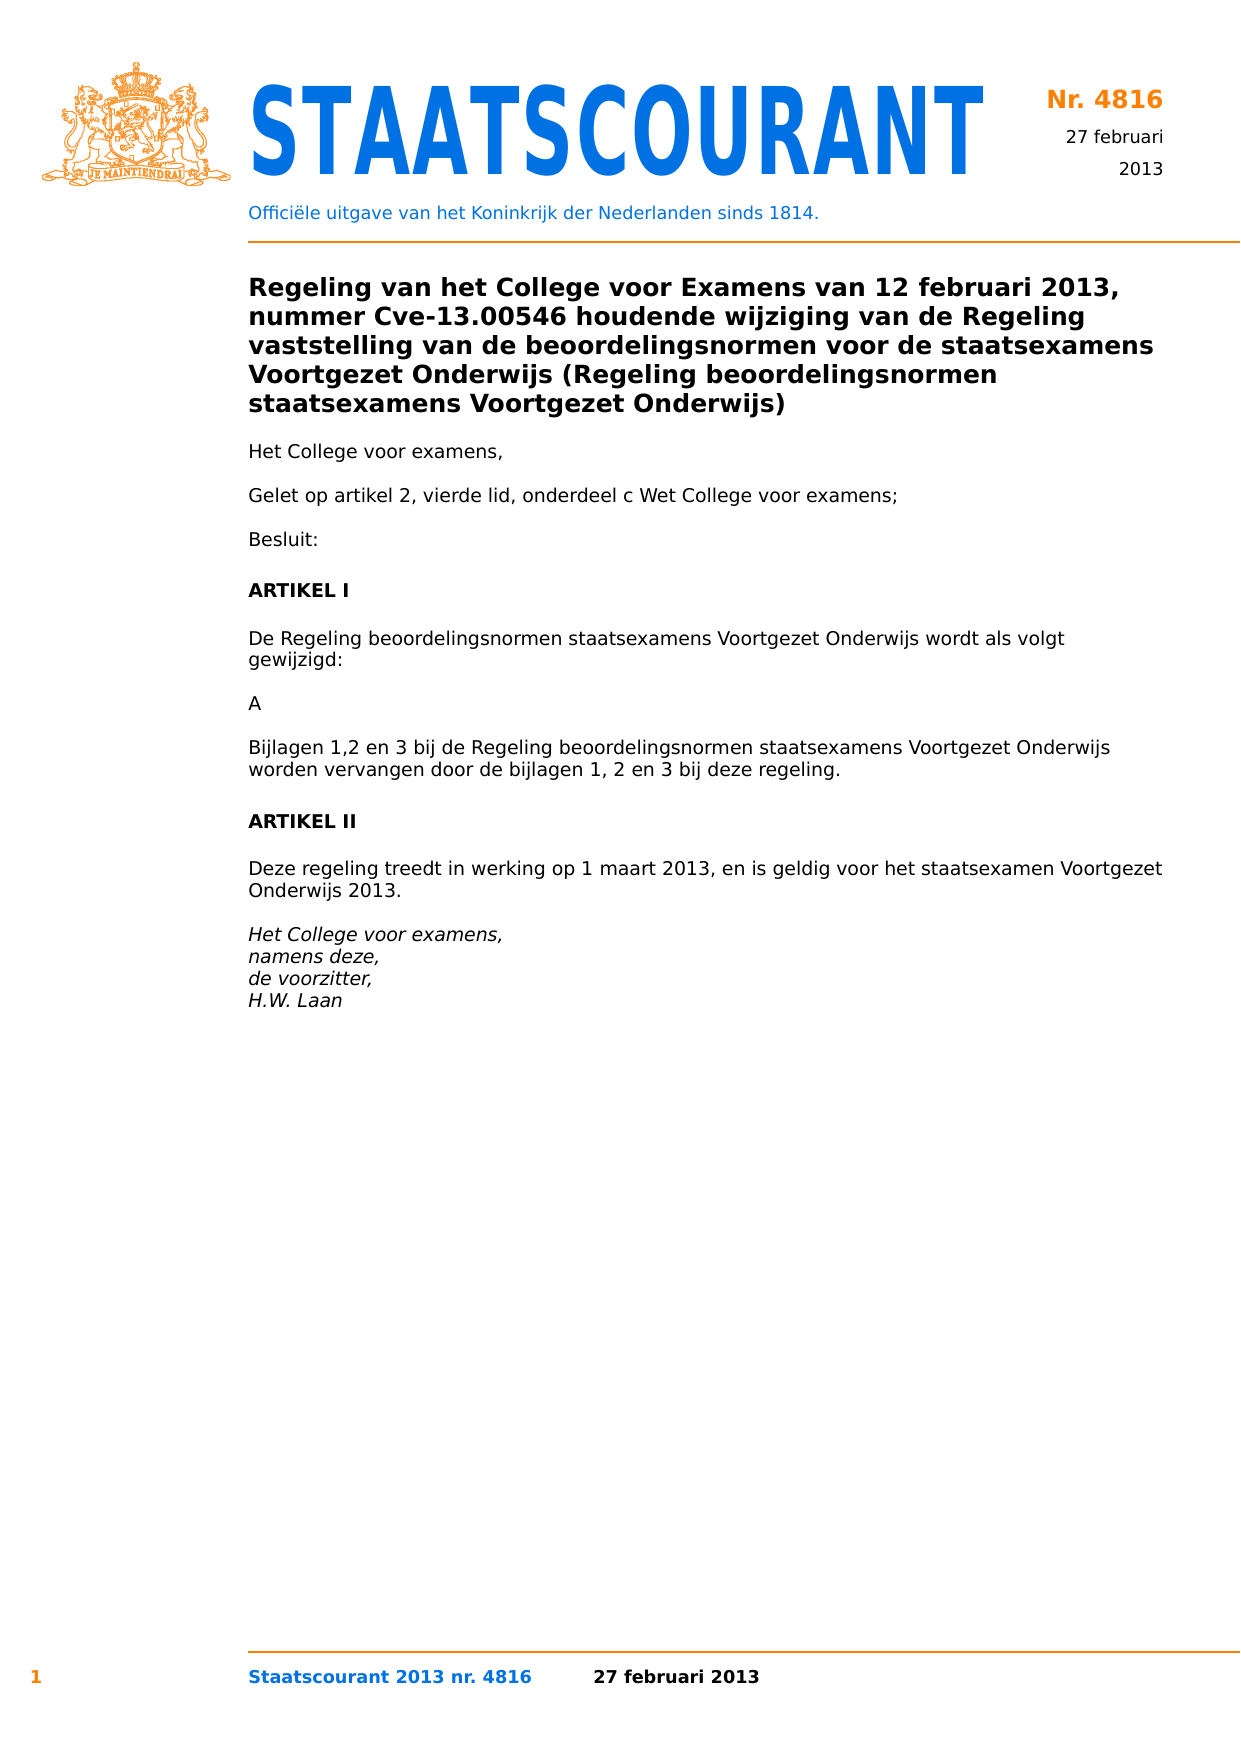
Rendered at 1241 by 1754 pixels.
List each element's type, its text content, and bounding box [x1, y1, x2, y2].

subtitle Regeling van het College voor Examens van 12 februari 2013, nummer Cve-13.00546 houdende wijziging van de Regeling vaststelling van de beoordelingsnormen voor de staatsexamens Voortgezet Onderwijs (Regeling beoordelingsnormen staatsexamens Voortgezet Onderwijs) [248, 273, 1163, 419]
table_cell Officiële uitgave van het Koninkrijk der Nederlanden sinds 1814. [248, 203, 1240, 241]
text Bijlagen 1,2 en 3 bij de Regeling beoordelingsnormen staatsexamens Voortgezet Onderwijs worden vervangen door de bijlagen 1, 2 en 3 bij deze regeling. [248, 737, 1163, 781]
text A [248, 693, 1163, 715]
text Het College voor examens, namens deze, de voorzitter, H.W. Laan [248, 924, 1163, 1012]
text Gelet op artikel 2, vierde lid, onderdeel c Wet College voor examens; [248, 484, 1163, 507]
table_cell 27 februari [998, 121, 1240, 153]
picture [41, 62, 231, 186]
table_cell 2013 [998, 153, 1240, 203]
text Besluit: [248, 528, 1163, 550]
subtitle ARTIKEL I [248, 580, 1163, 602]
text Deze regeling treedt in werking op 1 maart 2013, en is geldig voor het staatsexamen Voortgezet Onderwijs 2013. [248, 858, 1163, 902]
text De Regeling beoordelingsnormen staatsexamens Voortgezet Onderwijs wordt als volgt gewijzigd: [248, 627, 1163, 671]
subtitle ARTIKEL II [248, 811, 1163, 833]
table_header [25, 62, 248, 241]
table_header Nr. 4816 [998, 62, 1240, 121]
text Het College voor examens, [248, 441, 1163, 463]
table_header STAATSCOURANT [248, 62, 998, 203]
